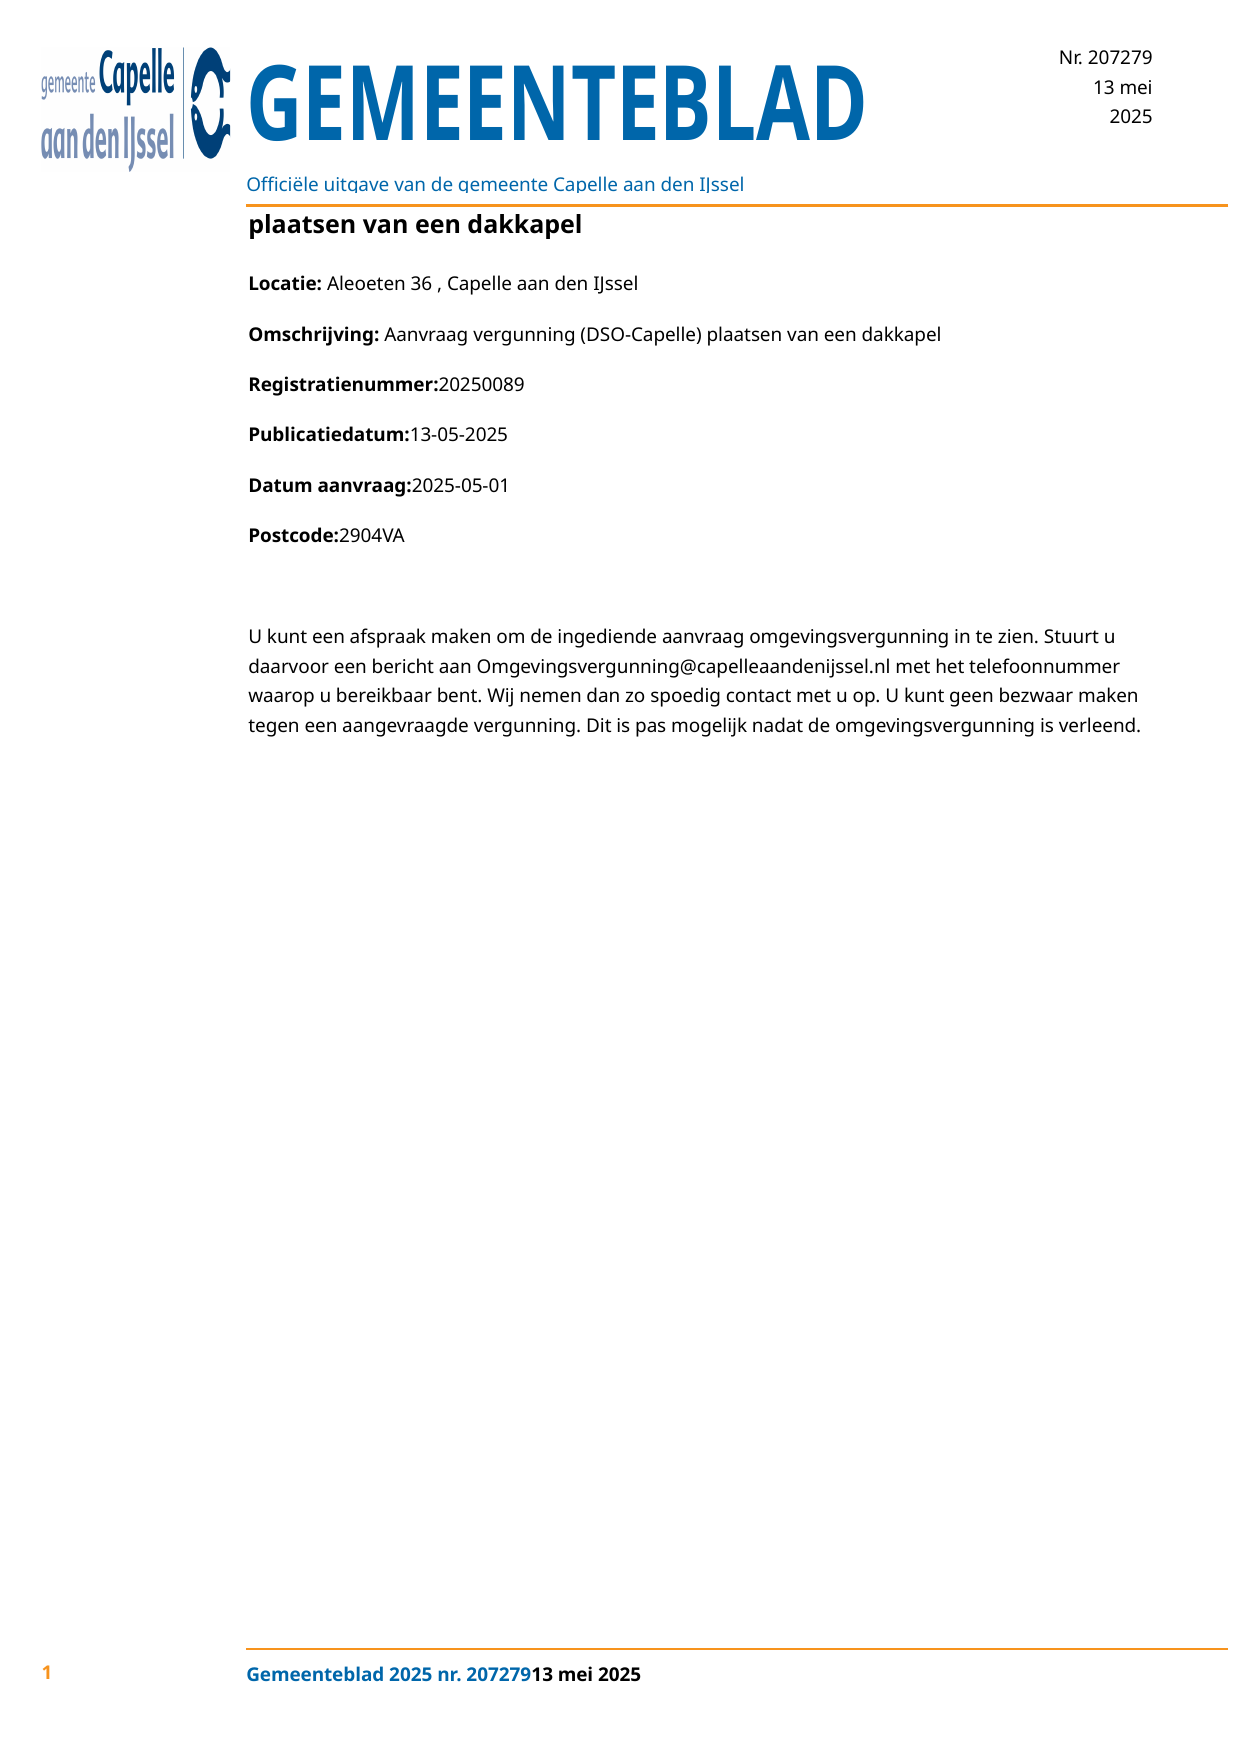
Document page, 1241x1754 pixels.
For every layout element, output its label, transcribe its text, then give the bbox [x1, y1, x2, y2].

text Postcode:2904VA [248, 522, 1152, 548]
text Datum aanvraag:2025-05-01 [248, 472, 1152, 498]
picture [41, 47, 231, 172]
text Locatie: Aleoeten 36 , Capelle aan den IJssel [248, 270, 1152, 296]
text Omschrijving: Aanvraag vergunning (DSO-Capelle) plaatsen van een dakkapel [248, 321, 1152, 346]
text U kunt een afspraak maken om de ingediende aanvraag omgevingsvergunning in te zien. Stuurt u daarvoor een bericht aan Omgevingsvergunning@capelleaandenijssel.nl met het telefoonnummer waarop u bereikbaar bent. Wij nemen dan zo spoedig contact met u op. U kunt geen bezwaar maken tegen een aangevraagde vergunning. Dit is pas mogelijk nadat de omgevingsvergunning is verleend. [248, 623, 1152, 738]
text plaatsen van een dakkapel [248, 207, 1152, 241]
text Publicatiedatum:13-05-2025 [248, 422, 1152, 447]
text Registratienummer:20250089 [248, 371, 1152, 397]
